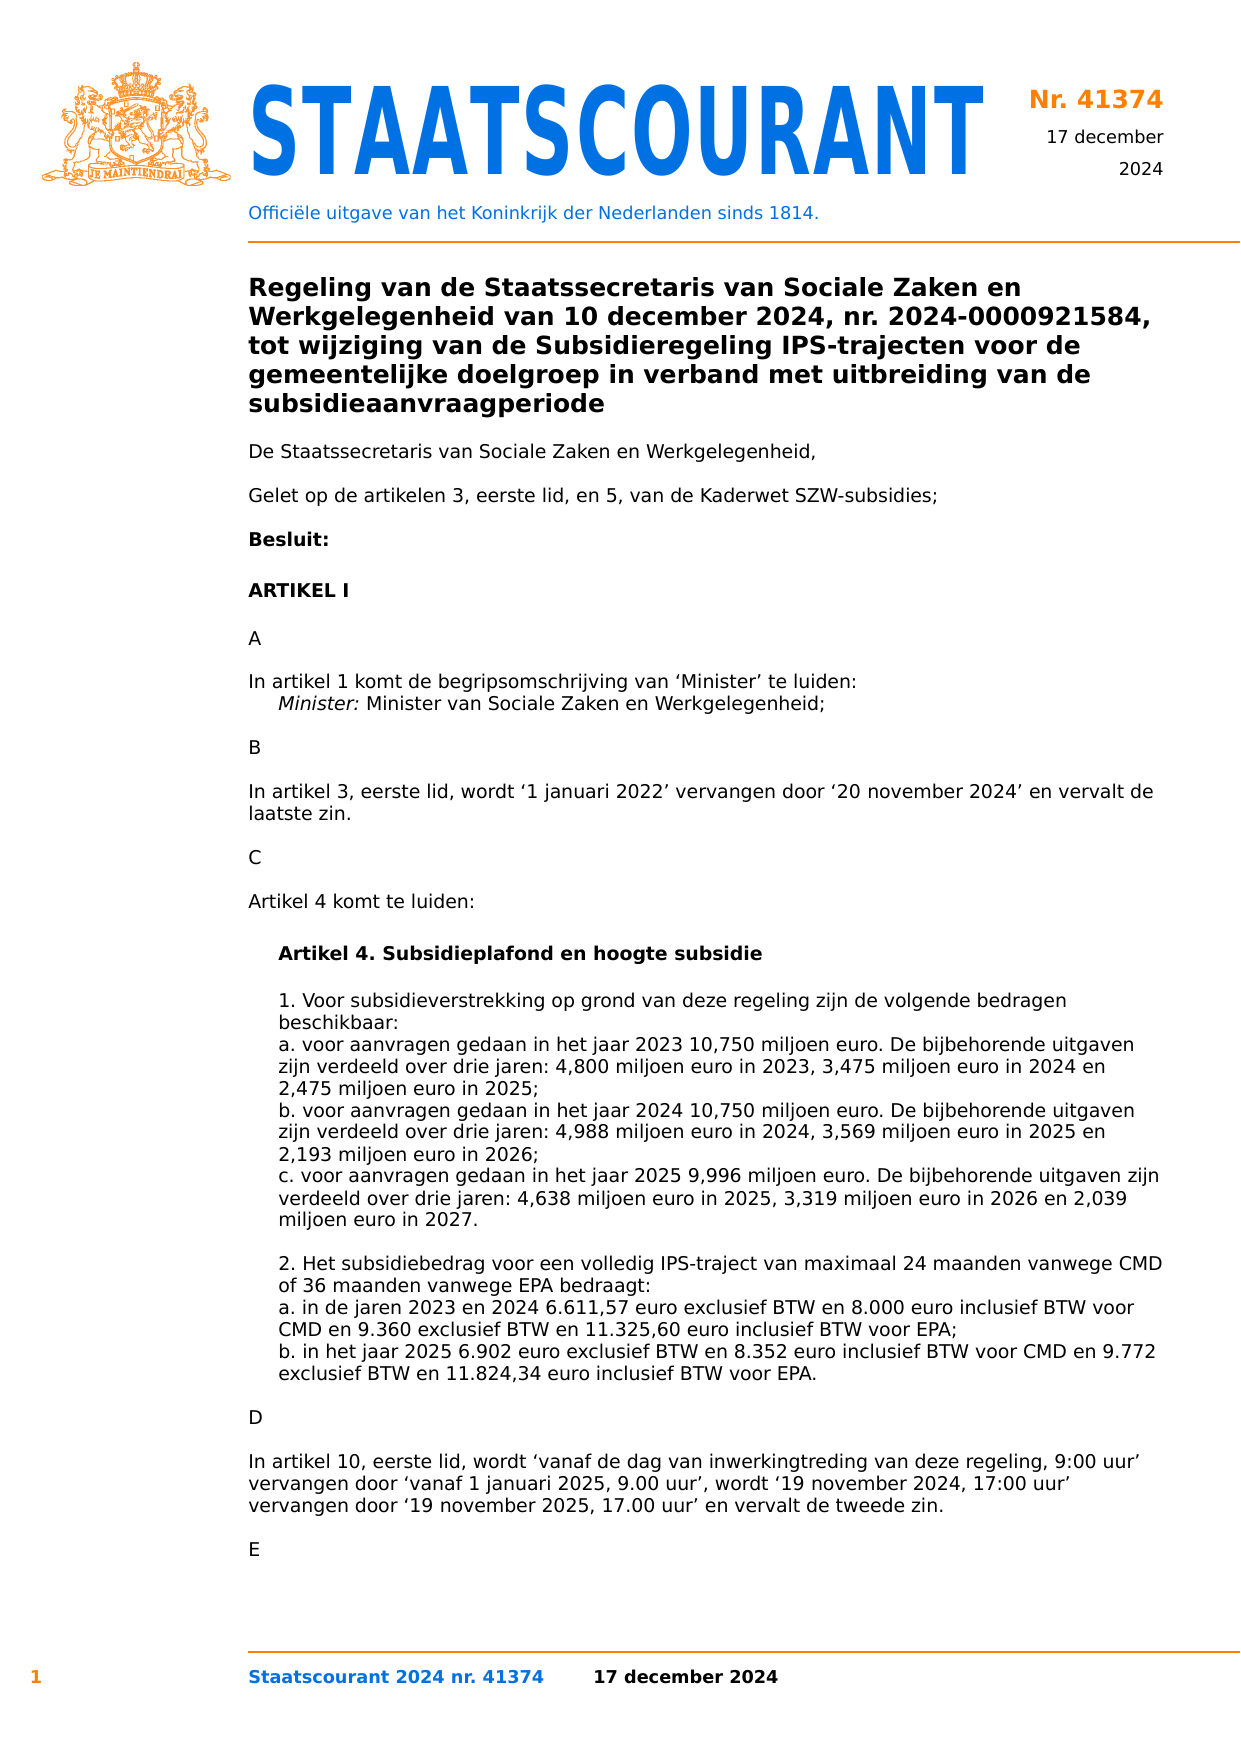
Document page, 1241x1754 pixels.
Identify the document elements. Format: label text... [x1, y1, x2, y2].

text Minister: Minister van Sociale Zaken en Werkgelegenheid; [278, 693, 1163, 715]
text Artikel 4 komt te luiden: [248, 891, 1163, 913]
picture [41, 62, 231, 186]
text a. in de jaren 2023 en 2024 6.611,57 euro exclusief BTW en 8.000 euro inclusief BTW voor CMD en 9.360 exclusief BTW en 11.325,60 euro inclusief BTW voor EPA; [278, 1297, 1163, 1341]
text In artikel 10, eerste lid, wordt ‘vanaf de dag van inwerkingtreding van deze regeling, 9:00 uur’ vervangen door ‘vanaf 1 januari 2025, 9.00 uur’, wordt ‘19 november 2024, 17:00 uur’ vervangen door ‘19 november 2025, 17.00 uur’ en vervalt de tweede zin. [248, 1451, 1163, 1517]
text c. voor aanvragen gedaan in het jaar 2025 9,996 miljoen euro. De bijbehorende uitgaven zijn verdeeld over drie jaren: 4,638 miljoen euro in 2025, 3,319 miljoen euro in 2026 en 2,039 miljoen euro in 2027. [278, 1165, 1163, 1231]
table_cell Officiële uitgave van het Koninkrijk der Nederlanden sinds 1814. [248, 203, 1240, 241]
table_cell 17 december [998, 121, 1240, 153]
text De Staatssecretaris van Sociale Zaken en Werkgelegenheid, [248, 441, 1163, 463]
text In artikel 3, eerste lid, wordt ‘1 januari 2022’ vervangen door ‘20 november 2024’ en vervalt de laatste zin. [248, 781, 1163, 825]
table_header [25, 62, 248, 241]
subtitle ARTIKEL I [248, 580, 1163, 602]
text 2. Het subsidiebedrag voor een volledig IPS-traject van maximaal 24 maanden vanwege CMD of 36 maanden vanwege EPA bedraagt: [278, 1253, 1163, 1297]
text b. voor aanvragen gedaan in het jaar 2024 10,750 miljoen euro. De bijbehorende uitgaven zijn verdeeld over drie jaren: 4,988 miljoen euro in 2024, 3,569 miljoen euro in 2025 en 2,193 miljoen euro in 2026; [278, 1099, 1163, 1165]
text E [248, 1539, 1163, 1561]
text B [248, 737, 1163, 759]
table_header STAATSCOURANT [248, 62, 998, 203]
text In artikel 1 komt de begripsomschrijving van ‘Minister’ te luiden: [248, 671, 1163, 693]
table_header Nr. 41374 [998, 62, 1240, 121]
text 1. Voor subsidieverstrekking op grond van deze regeling zijn de volgende bedragen beschikbaar: [278, 989, 1163, 1033]
text Gelet op de artikelen 3, eerste lid, en 5, van de Kaderwet SZW-subsidies; [248, 484, 1163, 507]
text Besluit: [248, 528, 1163, 550]
subtitle Artikel 4. Subsidieplafond en hoogte subsidie [278, 943, 1163, 964]
text A [248, 627, 1163, 649]
table_cell 2024 [998, 153, 1240, 203]
subtitle Regeling van de Staatssecretaris van Sociale Zaken en Werkgelegenheid van 10 december 2024, nr. 2024-0000921584, tot wijziging van de Subsidieregeling IPS-trajecten voor de gemeentelijke doelgroep in verband met uitbreiding van de subsidieaanvraagperiode [248, 273, 1163, 419]
text C [248, 847, 1163, 869]
text D [248, 1407, 1163, 1429]
text b. in het jaar 2025 6.902 euro exclusief BTW en 8.352 euro inclusief BTW voor CMD en 9.772 exclusief BTW en 11.824,34 euro inclusief BTW voor EPA. [278, 1341, 1163, 1385]
text a. voor aanvragen gedaan in het jaar 2023 10,750 miljoen euro. De bijbehorende uitgaven zijn verdeeld over drie jaren: 4,800 miljoen euro in 2023, 3,475 miljoen euro in 2024 en 2,475 miljoen euro in 2025; [278, 1033, 1163, 1099]
